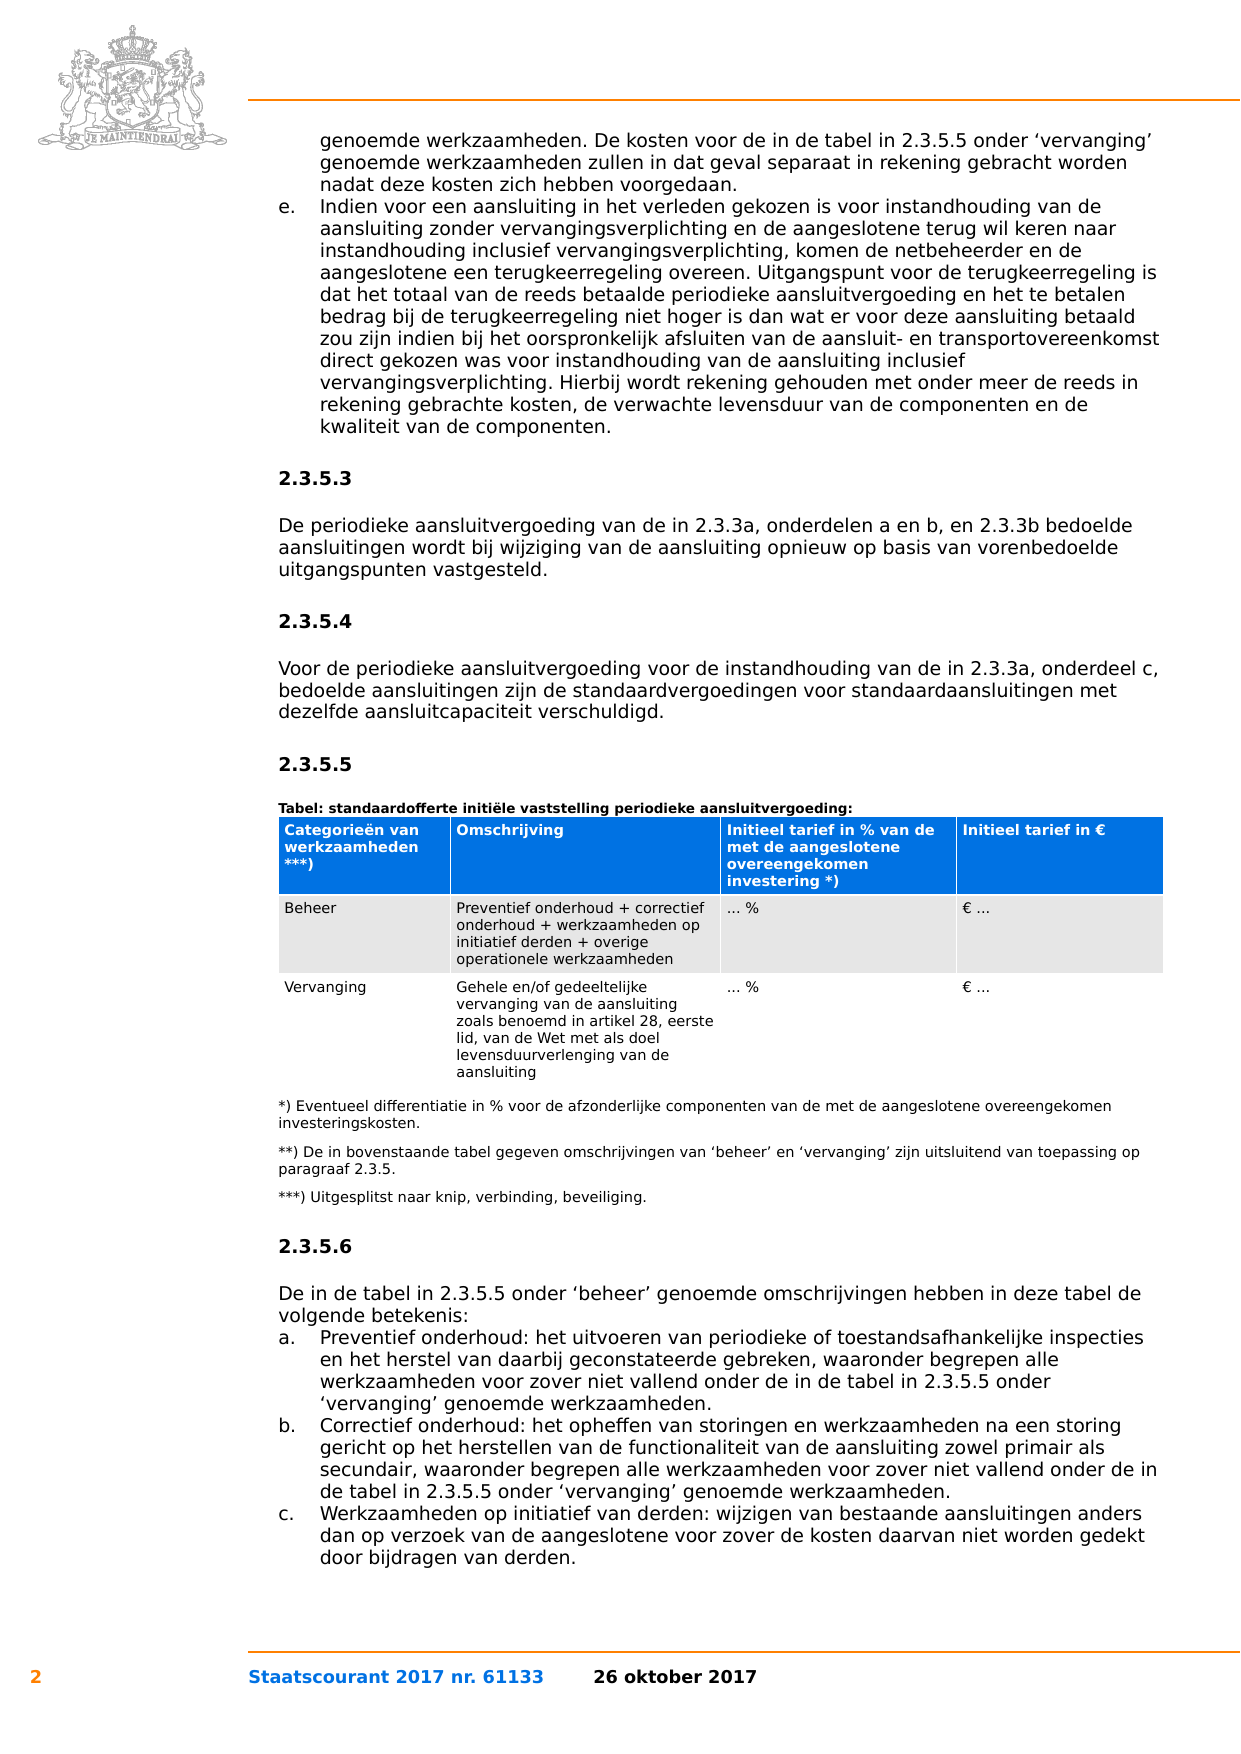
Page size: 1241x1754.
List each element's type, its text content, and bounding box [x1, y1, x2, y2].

text De periodieke aansluitvergoeding van de in 2.3.3a, onderdelen a en b, en 2.3.3b bedoelde aansluitingen wordt bij wijziging van de aansluiting opnieuw op basis van vorenbedoelde uitgangspunten vastgesteld. [278, 514, 1163, 581]
text c. Werkzaamheden op initiatief van derden: wijzigen van bestaande aansluitingen anders dan op verzoek van de aangeslotene voor zover de kosten daarvan niet worden gedekt door bijdragen van derden. [278, 1503, 1163, 1569]
table_cell Gehele en/of gedeeltelijke vervanging van de aansluiting zoals benoemd in artikel 28, eerste lid, van de Wet met als doel levensduurverlenging van de aansluiting [451, 974, 720, 1085]
table_cell € ... [957, 974, 1163, 1085]
subtitle 2.3.5.5 [278, 753, 1163, 775]
text genoemde werkzaamheden. De kosten voor de in de tabel in 2.3.5.5 onder ‘vervanging’ genoemde werkzaamheden zullen in dat geval separaat in rekening gebracht worden nadat deze kosten zich hebben voorgedaan. [278, 130, 1163, 196]
picture [38, 25, 227, 150]
text De in de tabel in 2.3.5.5 onder ‘beheer’ genoemde omschrijvingen hebben in deze tabel de volgende betekenis: [278, 1283, 1163, 1327]
text a. Preventief onderhoud: het uitvoeren van periodieke of toestandsafhankelijke inspecties en het herstel van daarbij geconstateerde gebreken, waaronder begrepen alle werkzaamheden voor zover niet vallend onder de in de tabel in 2.3.5.5 onder ‘vervanging’ genoemde werkzaamheden. [278, 1327, 1163, 1415]
table_cell *) Eventueel differentiatie in % voor de afzonderlijke componenten van de met de aangeslotene overeengekomen investeringskosten. **) De in bovenstaande tabel gegeven omschrijvingen van ‘beheer’ en ‘vervanging’ zijn uitsluitend van toepassing op paragraaf 2.3.5. ***) Uitgesplitst naar knip, verbinding, beveiliging. [278, 1086, 1163, 1206]
table_cell Preventief onderhoud + correctief onderhoud + werkzaamheden op initiatief derden + overige operationele werkzaamheden [451, 896, 720, 973]
table_cell ... % [721, 974, 956, 1085]
text Voor de periodieke aansluitvergoeding voor de instandhouding van de in 2.3.3a, onderdeel c, bedoelde aansluitingen zijn de standaardvergoedingen voor standaardaansluitingen met dezelfde aansluitcapaciteit verschuldigd. [278, 657, 1163, 723]
table_cell € ... [957, 896, 1163, 973]
table_cell Initieel tarief in % van de met de aangeslotene overeengekomen investering *) [721, 817, 956, 894]
subtitle 2.3.5.3 [278, 468, 1163, 489]
table_cell Omschrijving [451, 817, 720, 894]
table_cell Categorieën van werkzaamheden ***) [279, 817, 450, 894]
table_cell Beheer [279, 896, 450, 973]
text e. Indien voor een aansluiting in het verleden gekozen is voor instandhouding van de aansluiting zonder vervangingsverplichting en de aangeslotene terug wil keren naar instandhouding inclusief vervangingsverplichting, komen de netbeheerder en de aangeslotene een terugkeerregeling overeen. Uitgangspunt voor de terugkeerregeling is dat het totaal van de reeds betaalde periodieke aansluitvergoeding en het te betalen bedrag bij de terugkeerregeling niet hoger is dan wat er voor deze aansluiting betaald zou zijn indien bij het oorspronkelijk afsluiten van de aansluit- en transportovereenkomst direct gekozen was voor instandhouding van de aansluiting inclusief vervangingsverplichting. Hierbij wordt rekening gehouden met onder meer de reeds in rekening gebrachte kosten, de verwachte levensduur van de componenten en de kwaliteit van de componenten. [278, 196, 1163, 438]
table_header Tabel: standaardofferte initiële vaststelling periodieke aansluitvergoeding: [278, 800, 1163, 816]
table_cell ... % [721, 896, 956, 973]
table_cell Vervanging [279, 974, 450, 1085]
subtitle 2.3.5.6 [278, 1236, 1163, 1258]
subtitle 2.3.5.4 [278, 611, 1163, 632]
text b. Correctief onderhoud: het opheffen van storingen en werkzaamheden na een storing gericht op het herstellen van de functionaliteit van de aansluiting zowel primair als secundair, waaronder begrepen alle werkzaamheden voor zover niet vallend onder de in de tabel in 2.3.5.5 onder ‘vervanging’ genoemde werkzaamheden. [278, 1415, 1163, 1503]
table_cell Initieel tarief in € [957, 817, 1163, 894]
